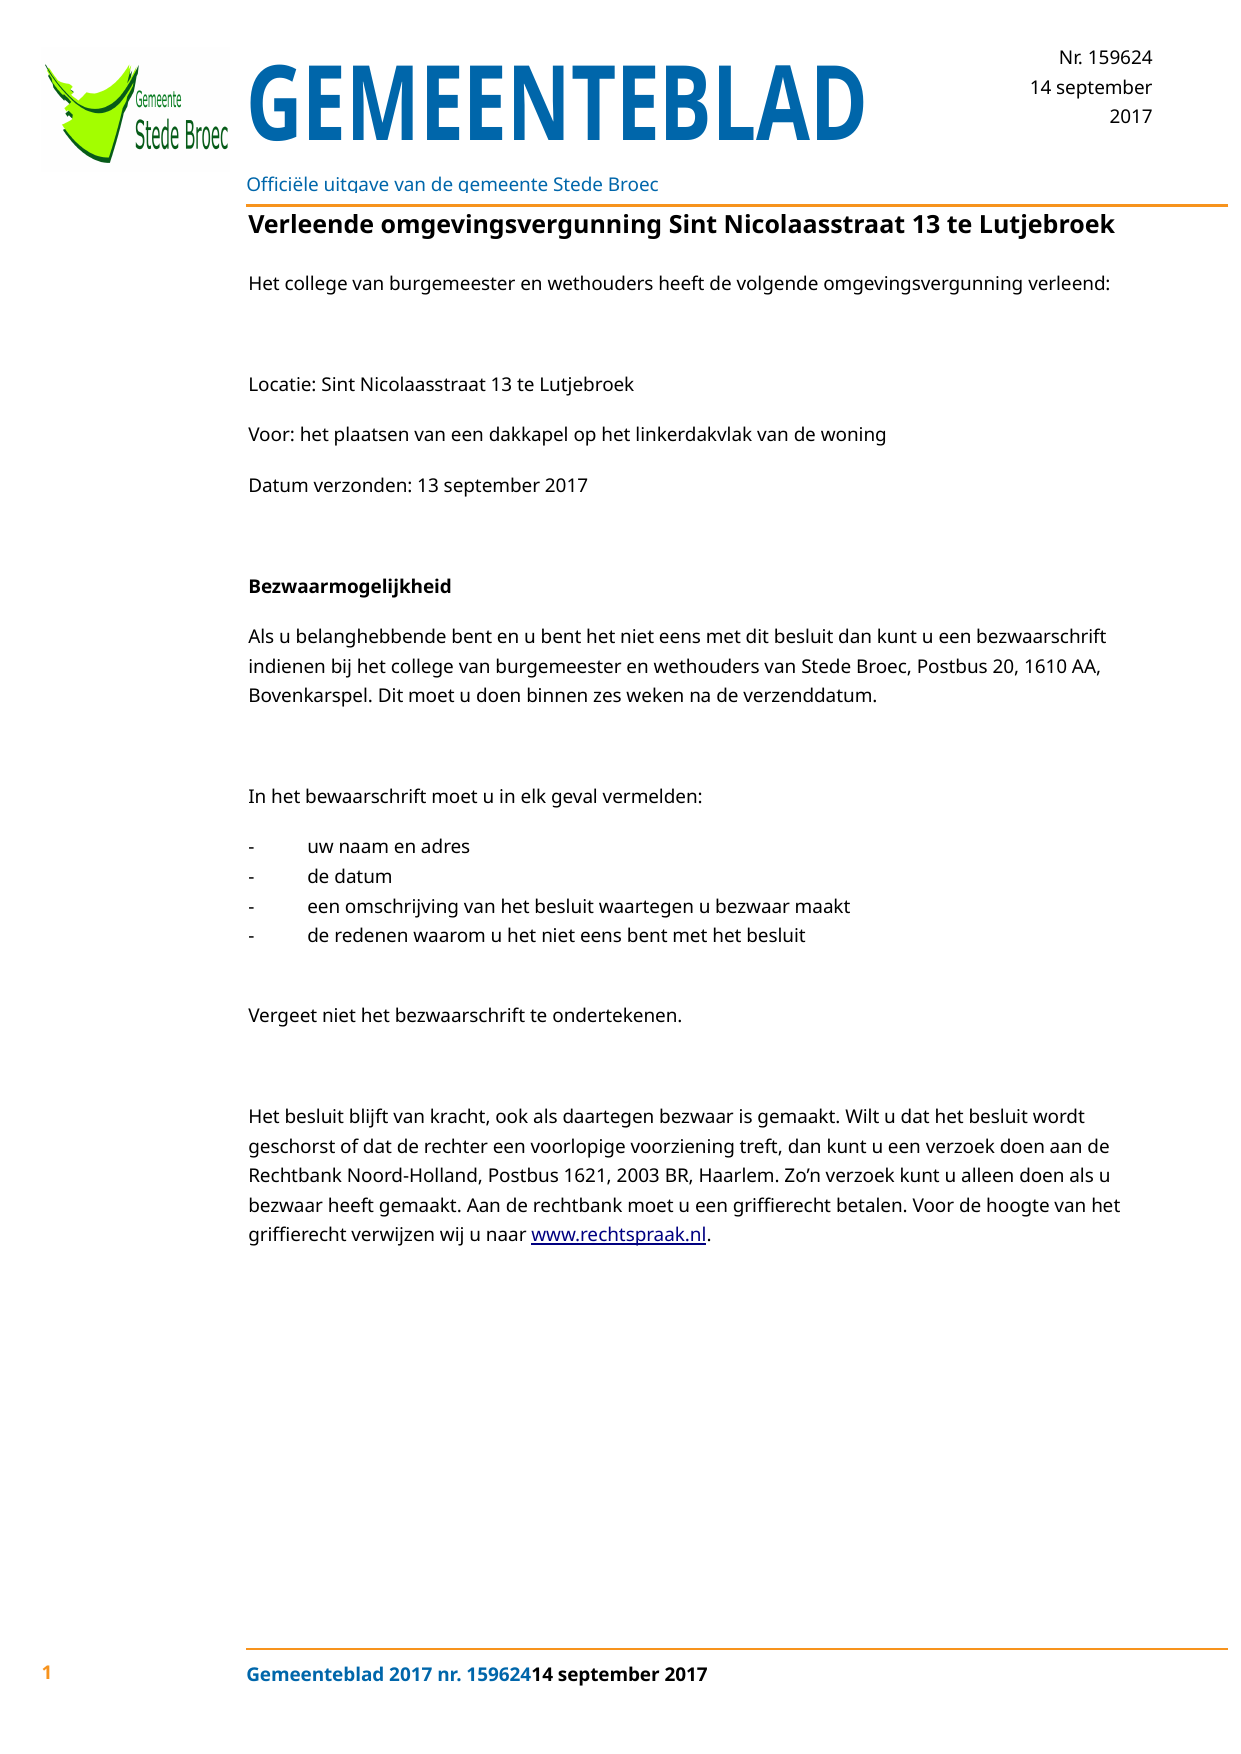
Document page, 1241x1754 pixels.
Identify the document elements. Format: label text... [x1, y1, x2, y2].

text Het besluit blijft van kracht, ook als daartegen bezwaar is gemaakt. Wilt u dat het besluit wordt geschorst of dat de rechter een voorlopige voorziening treft, dan kunt u een verzoek doen aan de Rechtbank Noord-Holland, Postbus 1621, 2003 BR, Haarlem. Zo’n verzoek kunt u alleen doen als u bezwaar heeft gemaakt. Aan de rechtbank moet u een griffierecht betalen. Voor de hoogte van het griffierecht verwijzen wij u naar www.rechtspraak.nl. [248, 1103, 1152, 1247]
text Voor: het plaatsen van een dakkapel op het linkerdakvlak van de woning [248, 422, 1152, 447]
text Locatie: Sint Nicolaasstraat 13 te Lutjebroek [248, 371, 1152, 397]
text Bezwaarmogelijkheid [248, 573, 1152, 598]
list de datum [248, 863, 1152, 889]
list uw naam en adres [248, 834, 1152, 859]
text Als u belanghebbende bent en u bent het niet eens met dit besluit dan kunt u een bezwaarschrift indienen bij het college van burgemeester en wethouders van Stede Broec, Postbus 20, 1610 AA, Bovenkarspel. Dit moet u doen binnen zes weken na de verzenddatum. [248, 623, 1152, 708]
text Verleende omgevingsvergunning Sint Nicolaasstraat 13 te Lutjebroek [248, 207, 1152, 241]
list de redenen waarom u het niet eens bent met het besluit [248, 922, 1152, 948]
text In het bewaarschrift moet u in elk geval vermelden: [248, 783, 1152, 809]
text Datum verzonden: 13 september 2017 [248, 472, 1152, 498]
text Vergeet niet het bezwaarschrift te ondertekenen. [248, 1002, 1152, 1028]
list een omschrijving van het besluit waartegen u bezwaar maakt [248, 893, 1152, 918]
picture [41, 47, 231, 172]
text Het college van burgemeester en wethouders heeft de volgende omgevingsvergunning verleend: [248, 270, 1152, 296]
